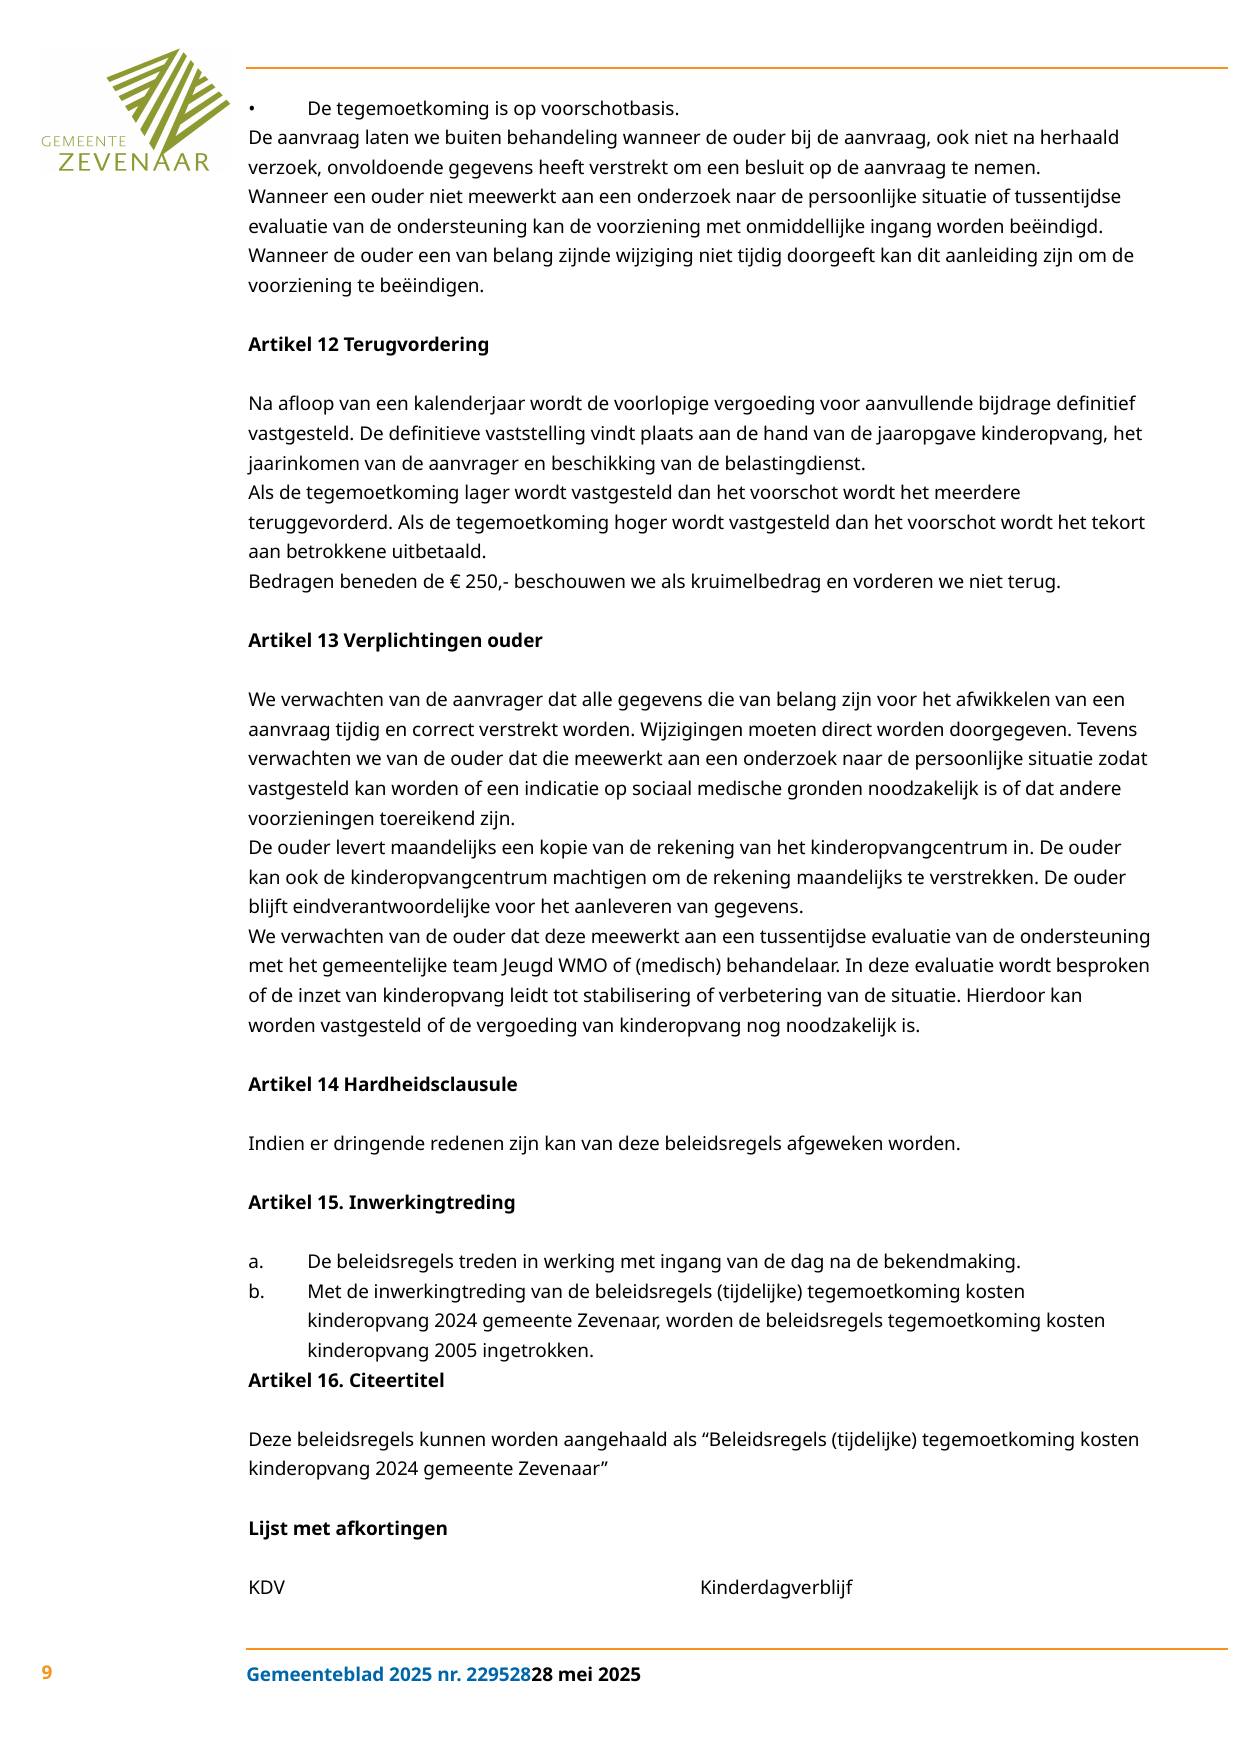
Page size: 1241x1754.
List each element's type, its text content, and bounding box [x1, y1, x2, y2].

picture [41, 47, 231, 172]
table_header KDV [248, 1574, 700, 1600]
text We verwachten van de ouder dat deze meewerkt aan een tussentijdse evaluatie van de ondersteuning met het gemeentelijke team Jeugd WMO of (medisch) behandelaar. In deze evaluatie wordt besproken of de inzet van kinderopvang leidt tot stabilisering of verbetering van de situatie. Hierdoor kan worden vastgesteld of de vergoeding van kinderopvang nog noodzakelijk is. [248, 923, 1152, 1038]
list De tegemoetkoming is op voorschotbasis. [248, 95, 1152, 121]
text Indien er dringende redenen zijn kan van deze beleidsregels afgeweken worden. [248, 1130, 1152, 1156]
text De aanvraag laten we buiten behandeling wanneer de ouder bij de aanvraag, ook niet na herhaald verzoek, onvoldoende gegevens heeft verstrekt om een besluit op de aanvraag te nemen. [248, 124, 1152, 180]
text Als de tegemoetkoming lager wordt vastgesteld dan het voorschot wordt het meerdere teruggevorderd. Als de tegemoetkoming hoger wordt vastgesteld dan het voorschot wordt het tekort aan betrokkene uitbetaald. [248, 479, 1152, 564]
list De beleidsregels treden in werking met ingang van de dag na de bekendmaking. [248, 1248, 1152, 1274]
text We verwachten van de aanvrager dat alle gegevens die van belang zijn voor het afwikkelen van een aanvraag tijdig en correct verstrekt worden. Wijzigingen moeten direct worden doorgegeven. Tevens verwachten we van de ouder dat die meewerkt aan een onderzoek naar de persoonlijke situatie zodat vastgesteld kan worden of een indicatie op sociaal medische gronden noodzakelijk is of dat andere voorzieningen toereikend zijn. [248, 686, 1152, 831]
text Lijst met afkortingen [248, 1515, 1152, 1541]
text Artikel 12 Terugvordering [248, 331, 1152, 357]
text Artikel 16. Citeertitel [248, 1367, 1152, 1393]
list Met de inwerkingtreding van de beleidsregels (tijdelijke) tegemoetkoming kosten kinderopvang 2024 gemeente Zevenaar, worden de beleidsregels tegemoetkoming kosten kinderopvang 2005 ingetrokken. [248, 1278, 1152, 1363]
table_header Kinderdagverblijf [700, 1574, 1152, 1600]
text De ouder levert maandelijks een kopie van de rekening van het kinderopvangcentrum in. De ouder kan ook de kinderopvangcentrum machtigen om de rekening maandelijks te verstrekken. De ouder blijft eindverantwoordelijke voor het aanleveren van gegevens. [248, 834, 1152, 919]
text Deze beleidsregels kunnen worden aangehaald als “Beleidsregels (tijdelijke) tegemoetkoming kosten kinderopvang 2024 gemeente Zevenaar” [248, 1426, 1152, 1481]
text Na afloop van een kalenderjaar wordt de voorlopige vergoeding voor aanvullende bijdrage definitief vastgesteld. De definitieve vaststelling vindt plaats aan de hand van de jaaropgave kinderopvang, het jaarinkomen van de aanvrager en beschikking van de belastingdienst. [248, 391, 1152, 476]
text Bedragen beneden de € 250,- beschouwen we als kruimelbedrag en vorderen we niet terug. [248, 568, 1152, 594]
text Artikel 15. Inwerkingtreding [248, 1189, 1152, 1215]
text Artikel 13 Verplichtingen ouder [248, 627, 1152, 653]
text Wanneer een ouder niet meewerkt aan een onderzoek naar de persoonlijke situatie of tussentijdse evaluatie van de ondersteuning kan de voorziening met onmiddellijke ingang worden beëindigd. Wanneer de ouder een van belang zijnde wijziging niet tijdig doorgeeft kan dit aanleiding zijn om de voorziening te beëindigen. [248, 183, 1152, 298]
text Artikel 14 Hardheidsclausule [248, 1071, 1152, 1097]
